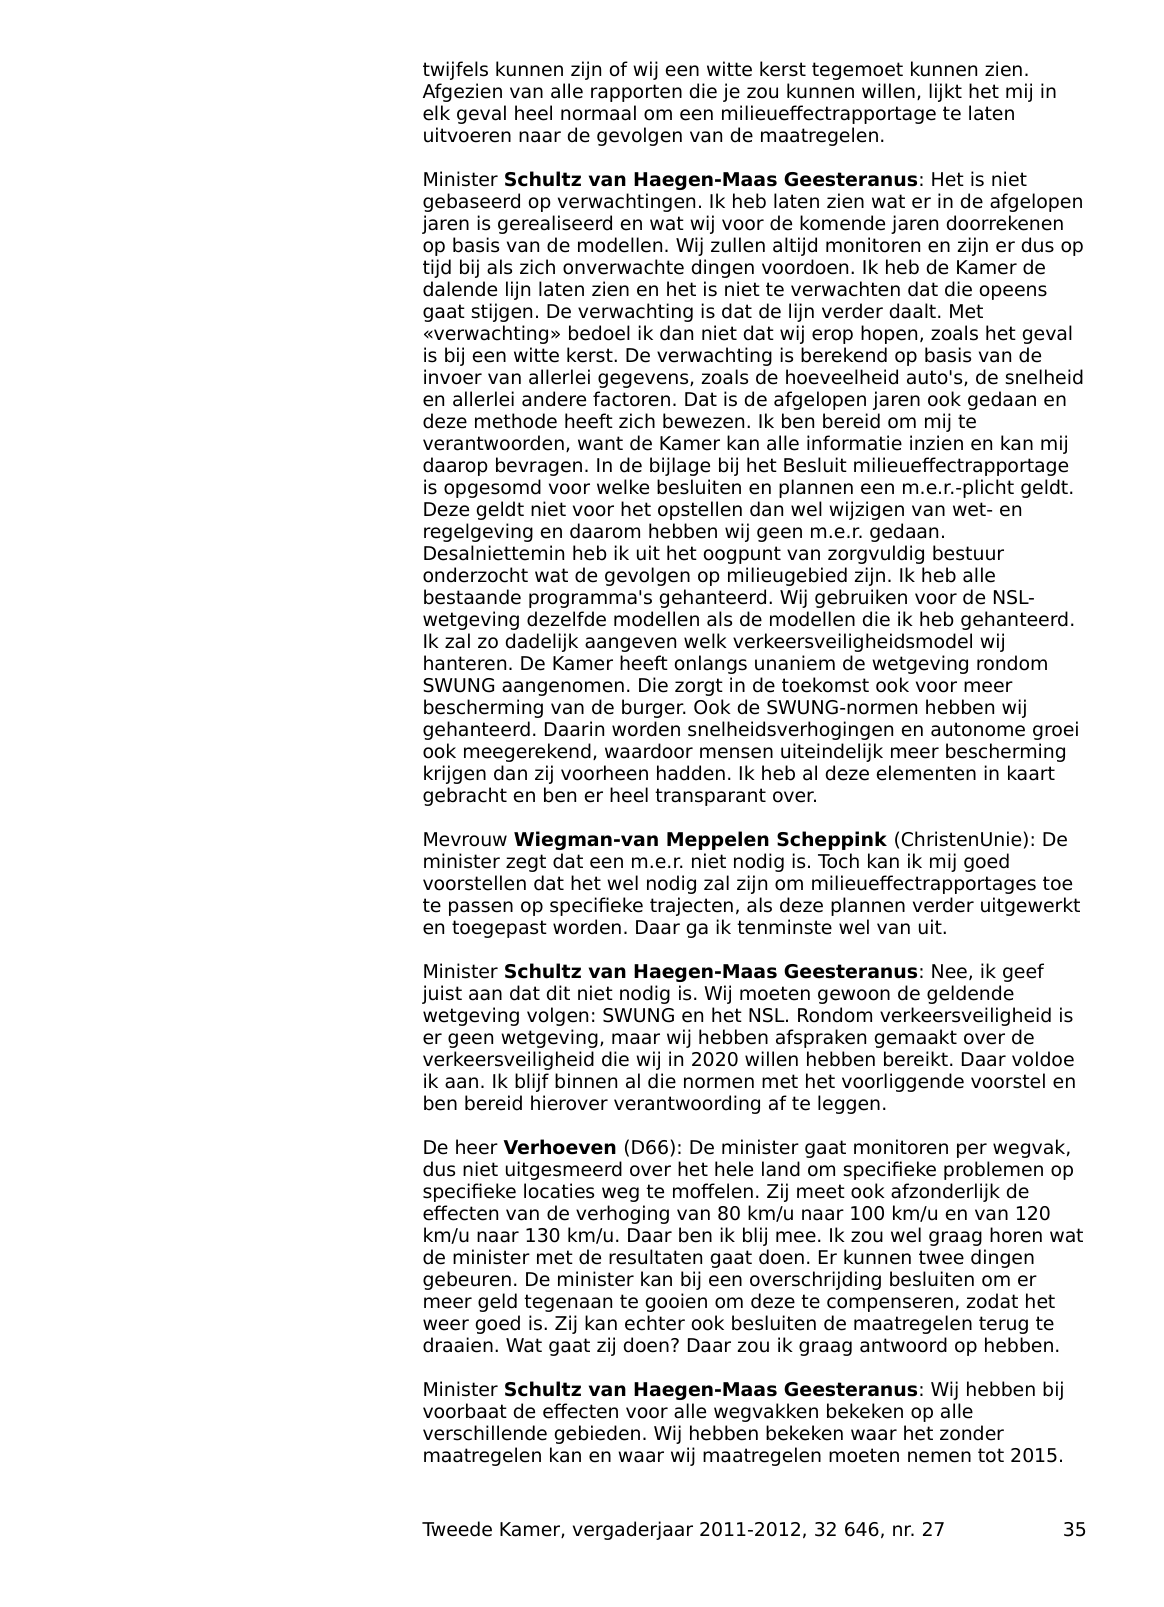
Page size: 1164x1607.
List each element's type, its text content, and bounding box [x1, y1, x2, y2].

text Minister Schultz van Haegen-Maas Geesteranus: Nee, ik geef juist aan dat dit niet nodig is. Wij moeten gewoon de geldende wetgeving volgen: SWUNG en het NSL. Rondom verkeersveiligheid is er geen wetgeving, maar wij hebben afspraken gemaakt over de verkeersveiligheid die wij in 2020 willen hebben bereikt. Daar voldoe ik aan. Ik blijf binnen al die normen met het voorliggende voorstel en ben bereid hierover verantwoording af te leggen. [422, 961, 1087, 1115]
text Mevrouw Wiegman-van Meppelen Scheppink (ChristenUnie): De minister zegt dat een m.e.r. niet nodig is. Toch kan ik mij goed voorstellen dat het wel nodig zal zijn om milieueffectrapportages toe te passen op specifieke trajecten, als deze plannen verder uitgewerkt en toegepast worden. Daar ga ik tenminste wel van uit. [422, 829, 1087, 939]
text twijfels kunnen zijn of wij een witte kerst tegemoet kunnen zien. Afgezien van alle rapporten die je zou kunnen willen, lijkt het mij in elk geval heel normaal om een milieueffectrapportage te laten uitvoeren naar de gevolgen van de maatregelen. [422, 59, 1087, 147]
text De heer Verhoeven (D66): De minister gaat monitoren per wegvak, dus niet uitgesmeerd over het hele land om specifieke problemen op specifieke locaties weg te moffelen. Zij meet ook afzonderlijk de effecten van de verhoging van 80 km/u naar 100 km/u en van 120 km/u naar 130 km/u. Daar ben ik blij mee. Ik zou wel graag horen wat de minister met de resultaten gaat doen. Er kunnen twee dingen gebeuren. De minister kan bij een overschrijding besluiten om er meer geld tegenaan te gooien om deze te compenseren, zodat het weer goed is. Zij kan echter ook besluiten de maatregelen terug te draaien. Wat gaat zij doen? Daar zou ik graag antwoord op hebben. [422, 1137, 1087, 1357]
text Minister Schultz van Haegen-Maas Geesteranus: Het is niet gebaseerd op verwachtingen. Ik heb laten zien wat er in de afgelopen jaren is gerealiseerd en wat wij voor de komende jaren doorrekenen op basis van de modellen. Wij zullen altijd monitoren en zijn er dus op tijd bij als zich onverwachte dingen voordoen. Ik heb de Kamer de dalende lijn laten zien en het is niet te verwachten dat die opeens gaat stijgen. De verwachting is dat de lijn verder daalt. Met «verwachting» bedoel ik dan niet dat wij erop hopen, zoals het geval is bij een witte kerst. De verwachting is berekend op basis van de invoer van allerlei gegevens, zoals de hoeveelheid auto's, de snelheid en allerlei andere factoren. Dat is de afgelopen jaren ook gedaan en deze methode heeft zich bewezen. Ik ben bereid om mij te verantwoorden, want de Kamer kan alle informatie inzien en kan mij daarop bevragen. In de bijlage bij het Besluit milieueffectrapportage is opgesomd voor welke besluiten en plannen een m.e.r.-plicht geldt. Deze geldt niet voor het opstellen dan wel wijzigen van wet- en regelgeving en daarom hebben wij geen m.e.r. gedaan. Desalniettemin heb ik uit het oogpunt van zorgvuldig bestuur onderzocht wat de gevolgen op milieugebied zijn. Ik heb alle bestaande programma's gehanteerd. Wij gebruiken voor de NSL-wetgeving dezelfde modellen als de modellen die ik heb gehanteerd. Ik zal zo dadelijk aangeven welk verkeersveiligheidsmodel wij hanteren. De Kamer heeft onlangs unaniem de wetgeving rondom SWUNG aangenomen. Die zorgt in de toekomst ook voor meer bescherming van de burger. Ook de SWUNG-normen hebben wij gehanteerd. Daarin worden snelheidsverhogingen en autonome groei ook meegerekend, waardoor mensen uiteindelijk meer bescherming krijgen dan zij voorheen hadden. Ik heb al deze elementen in kaart gebracht en ben er heel transparant over. [422, 169, 1087, 807]
text Minister Schultz van Haegen-Maas Geesteranus: Wij hebben bij voorbaat de effecten voor alle wegvakken bekeken op alle verschillende gebieden. Wij hebben bekeken waar het zonder maatregelen kan en waar wij maatregelen moeten nemen tot 2015. [422, 1379, 1087, 1467]
